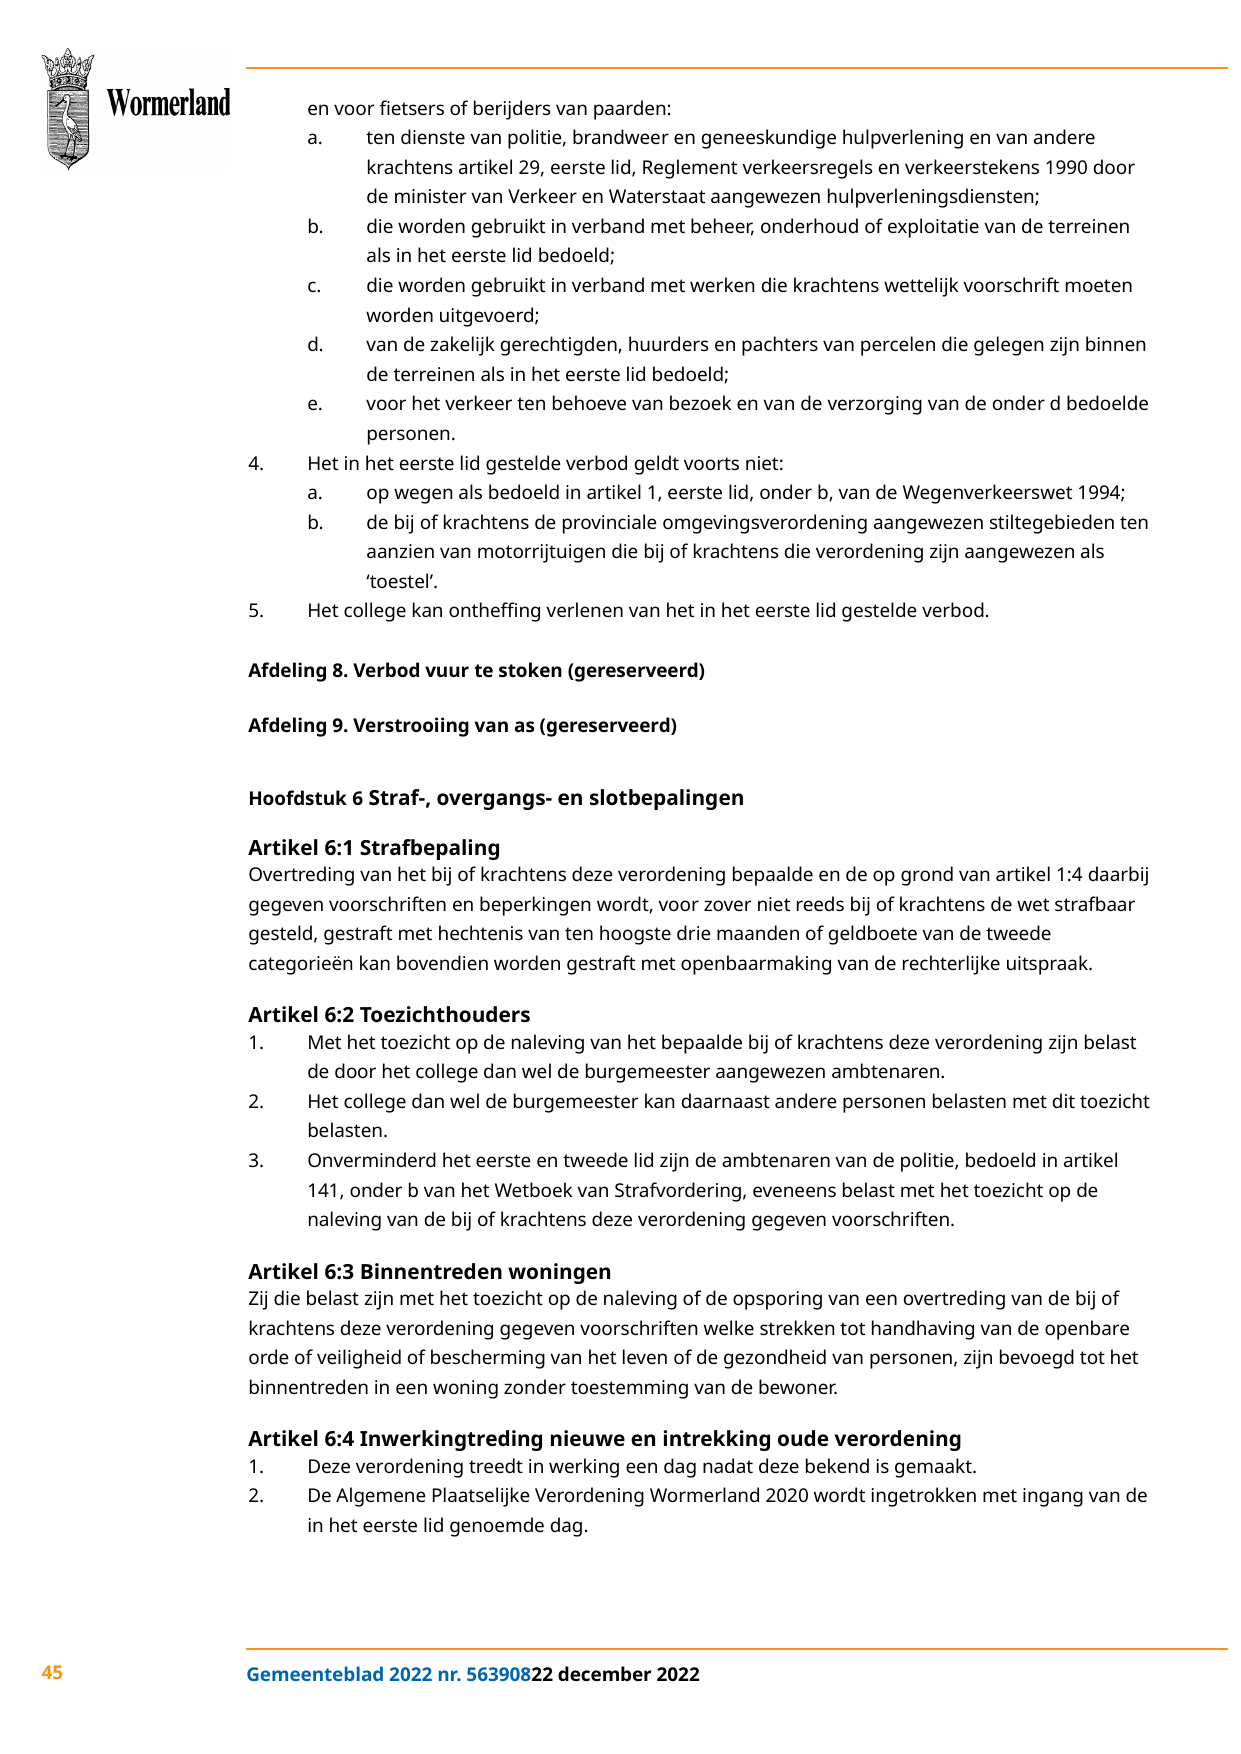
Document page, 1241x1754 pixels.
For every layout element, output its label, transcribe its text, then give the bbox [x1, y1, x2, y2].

list voor het verkeer ten behoeve van bezoek en van de verzorging van de onder d bedoelde personen. [307, 391, 1152, 446]
picture [41, 47, 231, 172]
text Artikel 6:4 Inwerkingtreding nieuwe en intrekking oude verordening [248, 1424, 1152, 1453]
text Zij die belast zijn met het toezicht op de naleving of de opsporing van een overtreding van de bij of krachtens deze verordening gegeven voorschriften welke strekken tot handhaving van de openbare orde of veiligheid of bescherming van het leven of de gezondheid van personen, zijn bevoegd tot het binnentreden in een woning zonder toestemming van de bewoner. [248, 1285, 1152, 1400]
list die worden gebruikt in verband met beheer, onderhoud of exploitatie van de terreinen als in het eerste lid bedoeld; [307, 213, 1152, 268]
text Artikel 6:3 Binnentreden woningen [248, 1257, 1152, 1285]
text Afdeling 8. Verbod vuur te stoken (gereserveerd) [248, 657, 1152, 683]
list Deze verordening treedt in werking een dag nadat deze bekend is gemaakt. [248, 1453, 1152, 1478]
list De Algemene Plaatselijke Verordening Wormerland 2020 wordt ingetrokken met ingang van de in het eerste lid genoemde dag. [248, 1482, 1152, 1538]
list van de zakelijk gerechtigden, huurders en pachters van percelen die gelegen zijn binnen de terreinen als in het eerste lid bedoeld; [307, 331, 1152, 387]
text Afdeling 9. Verstrooiing van as (gereserveerd) [248, 712, 1152, 738]
list Met het toezicht op de naleving van het bepaalde bij of krachtens deze verordening zijn belast de door het college dan wel de burgemeester aangewezen ambtenaren. [248, 1029, 1152, 1084]
text Overtreding van het bij of krachtens deze verordening bepaalde en de op grond van artikel 1:4 daarbij gegeven voorschriften en beperkingen wordt, voor zover niet reeds bij of krachtens de wet strafbaar gesteld, gestraft met hechtenis van ten hoogste drie maanden of geldboete van de tweede categorieën kan bovendien worden gestraft met openbaarmaking van de rechterlijke uitspraak. [248, 861, 1152, 976]
list en voor fietsers of berijders van paarden: [248, 95, 1152, 121]
list Het college dan wel de burgemeester kan daarnaast andere personen belasten met dit toezicht belasten. [248, 1088, 1152, 1143]
text Artikel 6:2 Toezichthouders [248, 1000, 1152, 1029]
list die worden gebruikt in verband met werken die krachtens wettelijk voorschrift moeten worden uitgevoerd; [307, 272, 1152, 328]
list ten dienste van politie, brandweer en geneeskundige hulpverlening en van andere krachtens artikel 29, eerste lid, Reglement verkeersregels en verkeerstekens 1990 door de minister van Verkeer en Waterstaat aangewezen hulpverleningsdiensten; [307, 124, 1152, 209]
text Artikel 6:1 Strafbepaling [248, 833, 1152, 861]
list Het college kan ontheffing verlenen van het in het eerste lid gestelde verbod. [248, 598, 1152, 623]
list Het in het eerste lid gestelde verbod geldt voorts niet: [248, 450, 1152, 476]
list op wegen als bedoeld in artikel 1, eerste lid, onder b, van de Wegenverkeerswet 1994; [307, 479, 1152, 505]
list de bij of krachtens de provinciale omgevingsverordening aangewezen stiltegebieden ten aanzien van motorrijtuigen die bij of krachtens die verordening zijn aangewezen als ‘toestel’. [307, 509, 1152, 594]
text Hoofdstuk 6 Straf-, overgangs- en slotbepalingen [248, 783, 1152, 812]
list Onverminderd het eerste en tweede lid zijn de ambtenaren van de politie, bedoeld in artikel 141, onder b van het Wetboek van Strafvordering, eveneens belast met het toezicht op de naleving van de bij of krachtens deze verordening gegeven voorschriften. [248, 1147, 1152, 1232]
